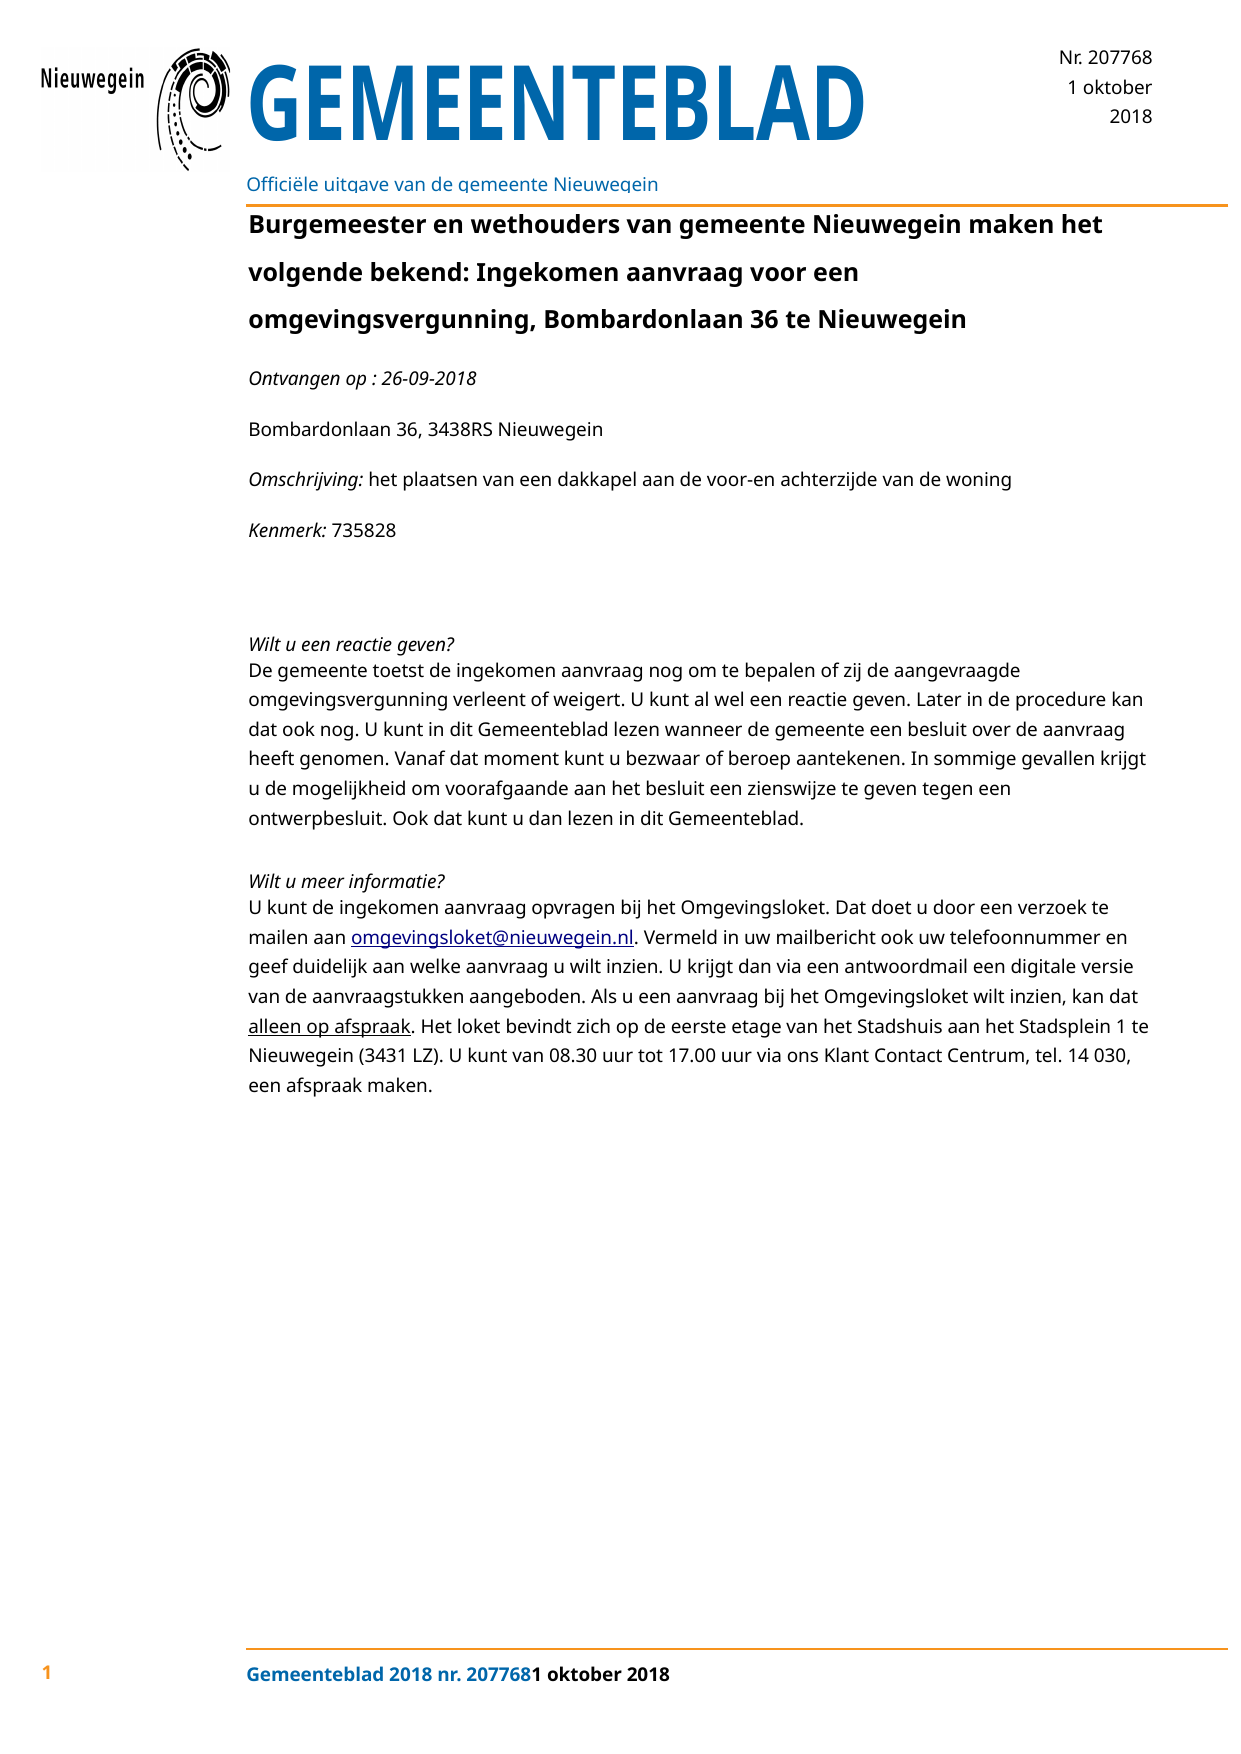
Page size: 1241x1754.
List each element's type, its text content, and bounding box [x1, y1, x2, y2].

text Burgemeester en wethouders van gemeente Nieuwegein maken het volgende bekend: Ingekomen aanvraag voor een omgevingsvergunning, Bombardonlaan 36 te Nieuwegein [248, 207, 1152, 336]
text Bombardonlaan 36, 3438RS Nieuwegein [248, 416, 1152, 442]
text U kunt de ingekomen aanvraag opvragen bij het Omgevingsloket. Dat doet u door een verzoek te mailen aan omgevingsloket@nieuwegein.nl. Vermeld in uw mailbericht ook uw telefoonnummer en geef duidelijk aan welke aanvraag u wilt inzien. U krijgt dan via een antwoordmail een digitale versie van de aanvraagstukken aangeboden. Als u een aanvraag bij het Omgevingsloket wilt inzien, kan dat alleen op afspraak. Het loket bevindt zich op de eerste etage van het Stadshuis aan het Stadsplein 1 te Nieuwegein (3431 LZ). U kunt van 08.30 uur tot 17.00 uur via ons Klant Contact Centrum, tel. 14 030, een afspraak maken. [248, 894, 1152, 1098]
text Ontvangen op : 26-09-2018 [248, 366, 1152, 391]
picture [41, 47, 231, 172]
text Kenmerk: 735828 [248, 517, 1152, 542]
text Wilt u een reactie geven? [248, 631, 1152, 657]
text Wilt u meer informatie? [248, 869, 1152, 894]
text Omschrijving: het plaatsen van een dakkapel aan de voor-en achterzijde van de woning [248, 466, 1152, 492]
text De gemeente toetst de ingekomen aanvraag nog om te bepalen of zij de aangevraagde omgevingsvergunning verleent of weigert. U kunt al wel een reactie geven. Later in de procedure kan dat ook nog. U kunt in dit Gemeenteblad lezen wanneer de gemeente een besluit over de aanvraag heeft genomen. Vanaf dat moment kunt u bezwaar of beroep aantekenen. In sommige gevallen krijgt u de mogelijkheid om voorafgaande aan het besluit een zienswijze te geven tegen een ontwerpbesluit. Ook dat kunt u dan lezen in dit Gemeenteblad. [248, 657, 1152, 831]
